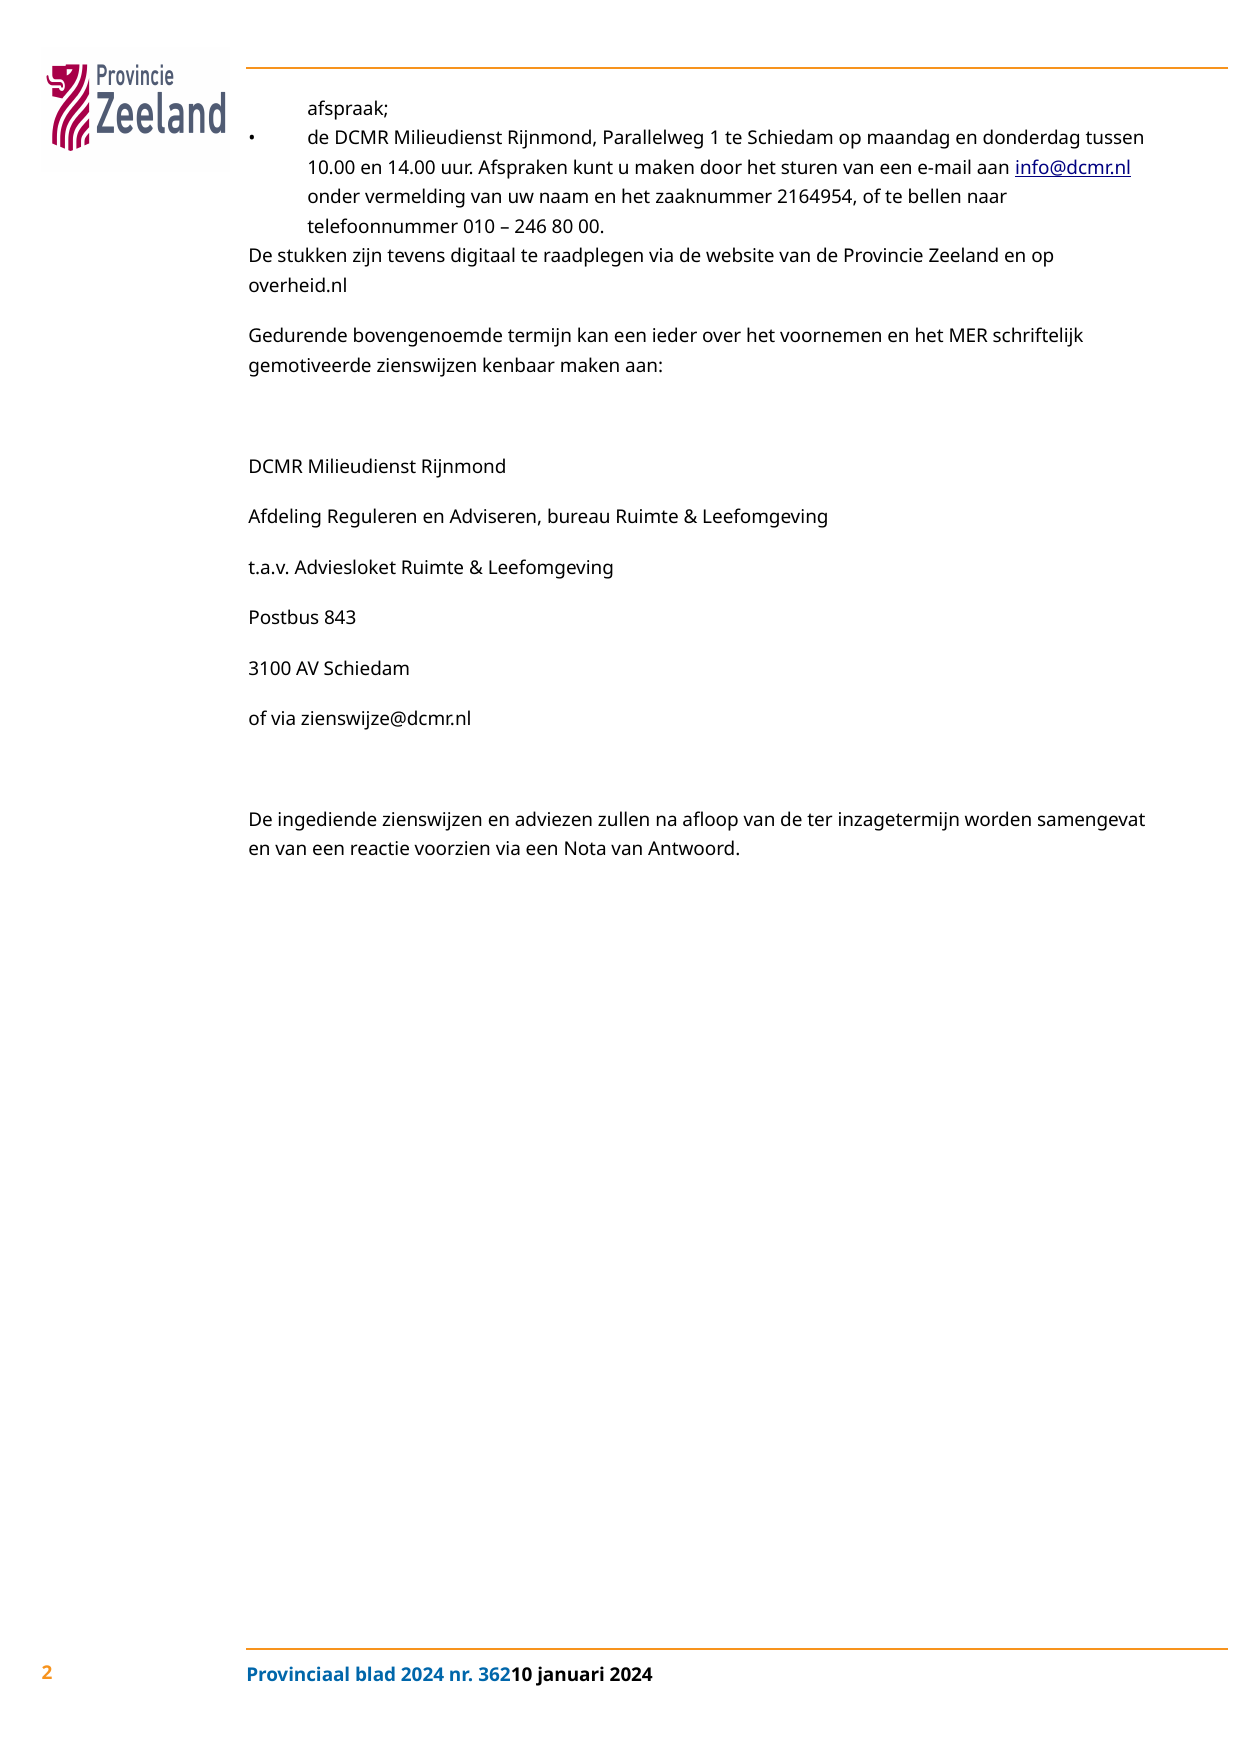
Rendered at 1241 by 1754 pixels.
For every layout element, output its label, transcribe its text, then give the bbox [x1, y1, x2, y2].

text Afdeling Reguleren en Adviseren, bureau Ruimte & Leefomgeving [248, 503, 1152, 529]
text of via zienswijze@dcmr.nl [248, 705, 1152, 731]
text DCMR Milieudienst Rijnmond [248, 453, 1152, 479]
text Gedurende bovengenoemde termijn kan een ieder over het voornemen en het MER schriftelijk gemotiveerde zienswijzen kenbaar maken aan: [248, 323, 1152, 378]
text De stukken zijn tevens digitaal te raadplegen via de website van de Provincie Zeeland en op overheid.nl [248, 243, 1152, 298]
picture [41, 47, 231, 172]
text De ingediende zienswijzen en adviezen zullen na afloop van de ter inzagetermijn worden samengevat en van een reactie voorzien via een Nota van Antwoord. [248, 806, 1152, 861]
list de DCMR Milieudienst Rijnmond, Parallelweg 1 te Schiedam op maandag en donderdag tussen 10.00 en 14.00 uur. Afspraken kunt u maken door het sturen van een e-mail aan info@dcmr.nl onder vermelding van uw naam en het zaaknummer 2164954, of te bellen naar telefoonnummer 010 – 246 80 00. [248, 124, 1152, 239]
text t.a.v. Adviesloket Ruimte & Leefomgeving [248, 554, 1152, 580]
text Postbus 843 [248, 604, 1152, 630]
text 3100 AV Schiedam [248, 655, 1152, 681]
list afspraak; [248, 95, 1152, 121]
